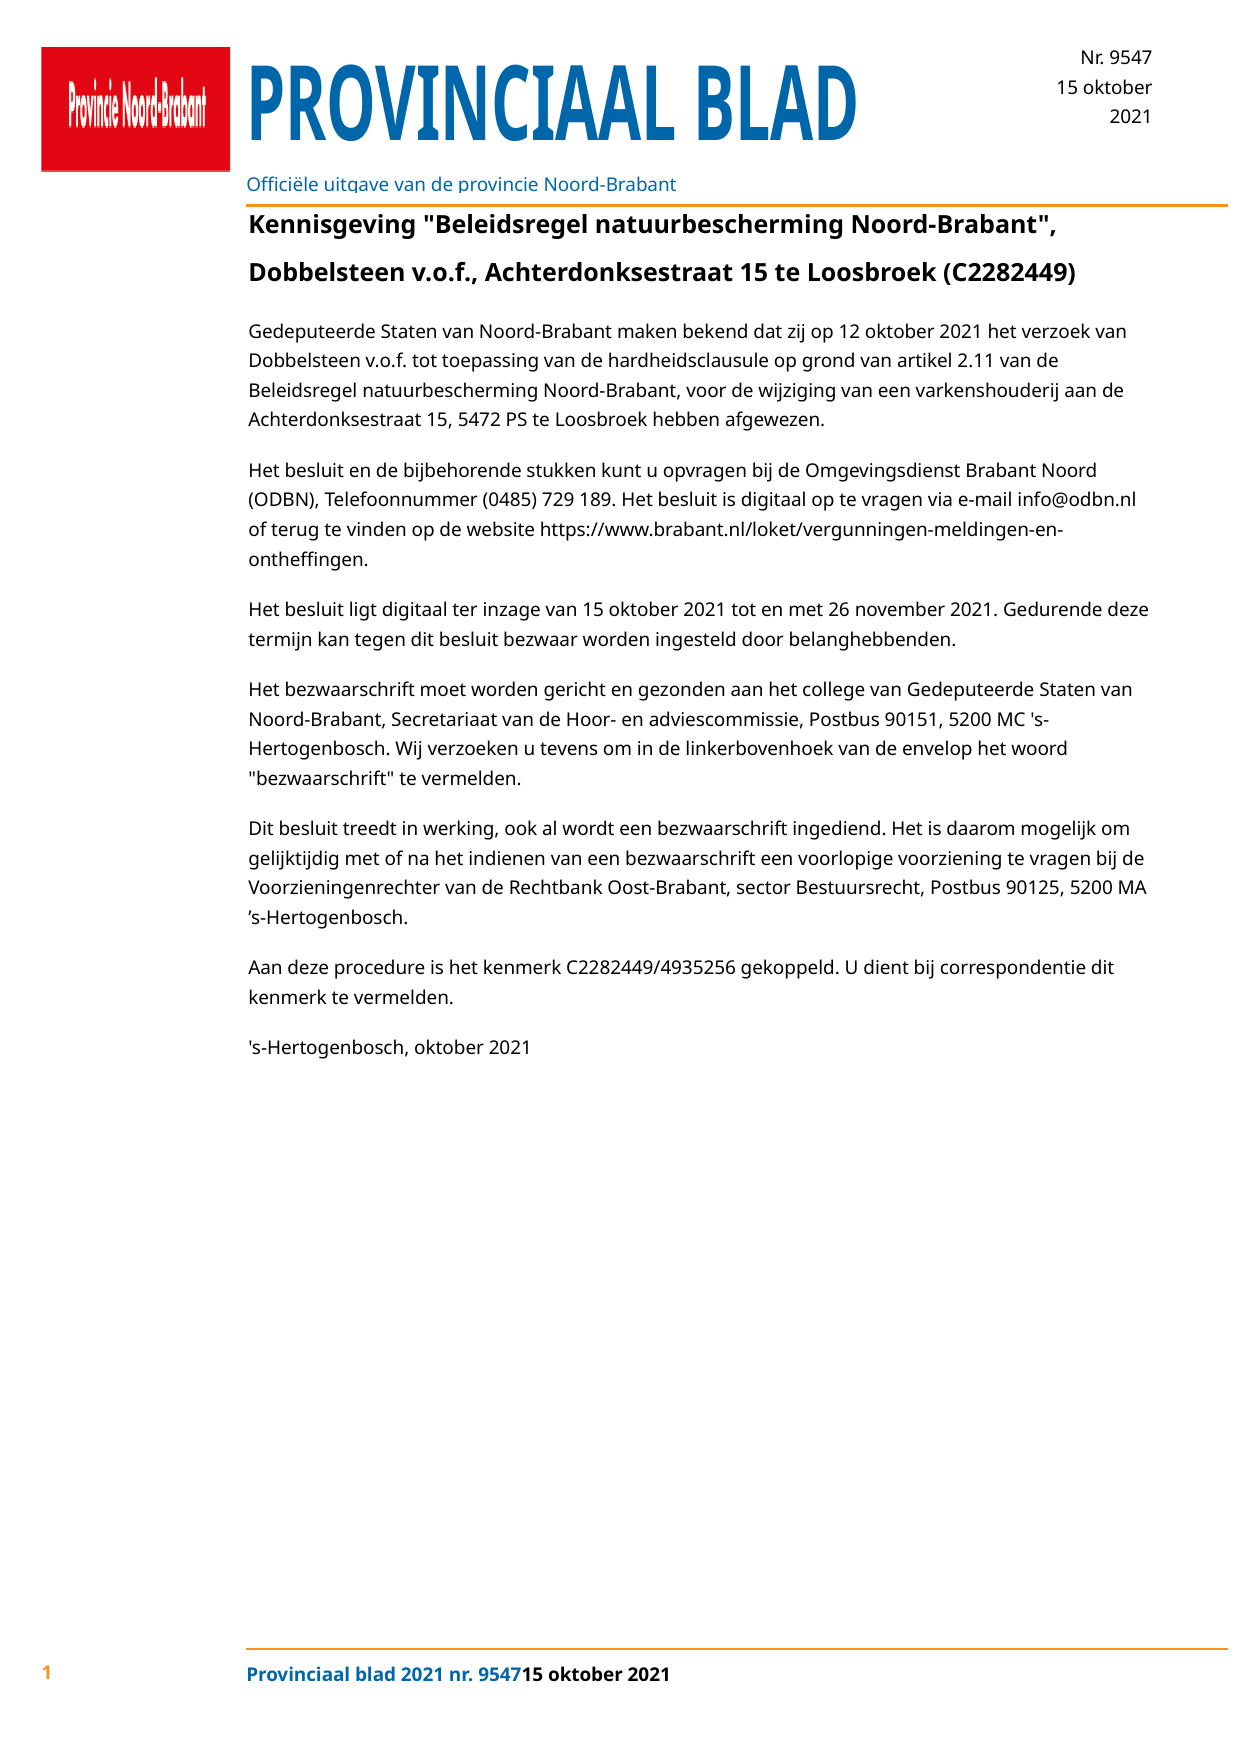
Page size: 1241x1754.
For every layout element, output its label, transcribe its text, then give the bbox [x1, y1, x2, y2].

text Dit besluit treedt in werking, ook al wordt een bezwaarschrift ingediend. Het is daarom mogelijk om gelijktijdig met of na het indienen van een bezwaarschrift een voorlopige voorziening te vragen bij de Voorzieningenrechter van de Rechtbank Oost-Brabant, sector Bestuursrecht, Postbus 90125, 5200 MA ’s-Hertogenbosch. [248, 815, 1152, 930]
text Aan deze procedure is het kenmerk C2282449/4935256 gekoppeld. U dient bij correspondentie dit kenmerk te vermelden. [248, 954, 1152, 1010]
text Het bezwaarschrift moet worden gericht en gezonden aan het college van Gedeputeerde Staten van Noord-Brabant, Secretariaat van de Hoor- en adviescommissie, Postbus 90151, 5200 MC 's-Hertogenbosch. Wij verzoeken u tevens om in de linkerbovenhoek van de envelop het woord "bezwaarschrift" te vermelden. [248, 676, 1152, 791]
text Het besluit en de bijbehorende stukken kunt u opvragen bij de Omgevingsdienst Brabant Noord (ODBN), Telefoonnummer (0485) 729 189. Het besluit is digitaal op te vragen via e-mail info@odbn.nl of terug te vinden op de website https://www.brabant.nl/loket/vergunningen-meldingen-en-ontheffingen. [248, 457, 1152, 572]
picture [41, 47, 231, 172]
text 's-Hertogenbosch, oktober 2021 [248, 1034, 1152, 1060]
text Gedeputeerde Staten van Noord-Brabant maken bekend dat zij op 12 oktober 2021 het verzoek van Dobbelsteen v.o.f. tot toepassing van de hardheidsclausule op grond van artikel 2.11 van de Beleidsregel natuurbescherming Noord-Brabant, voor de wijziging van een varkenshouderij aan de Achterdonksestraat 15, 5472 PS te Loosbroek hebben afgewezen. [248, 318, 1152, 432]
text Kennisgeving "Beleidsregel natuurbescherming Noord-Brabant", Dobbelsteen v.o.f., Achterdonksestraat 15 te Loosbroek (C2282449) [248, 207, 1152, 288]
text Het besluit ligt digitaal ter inzage van 15 oktober 2021 tot en met 26 november 2021. Gedurende deze termijn kan tegen dit besluit bezwaar worden ingesteld door belanghebbenden. [248, 596, 1152, 652]
